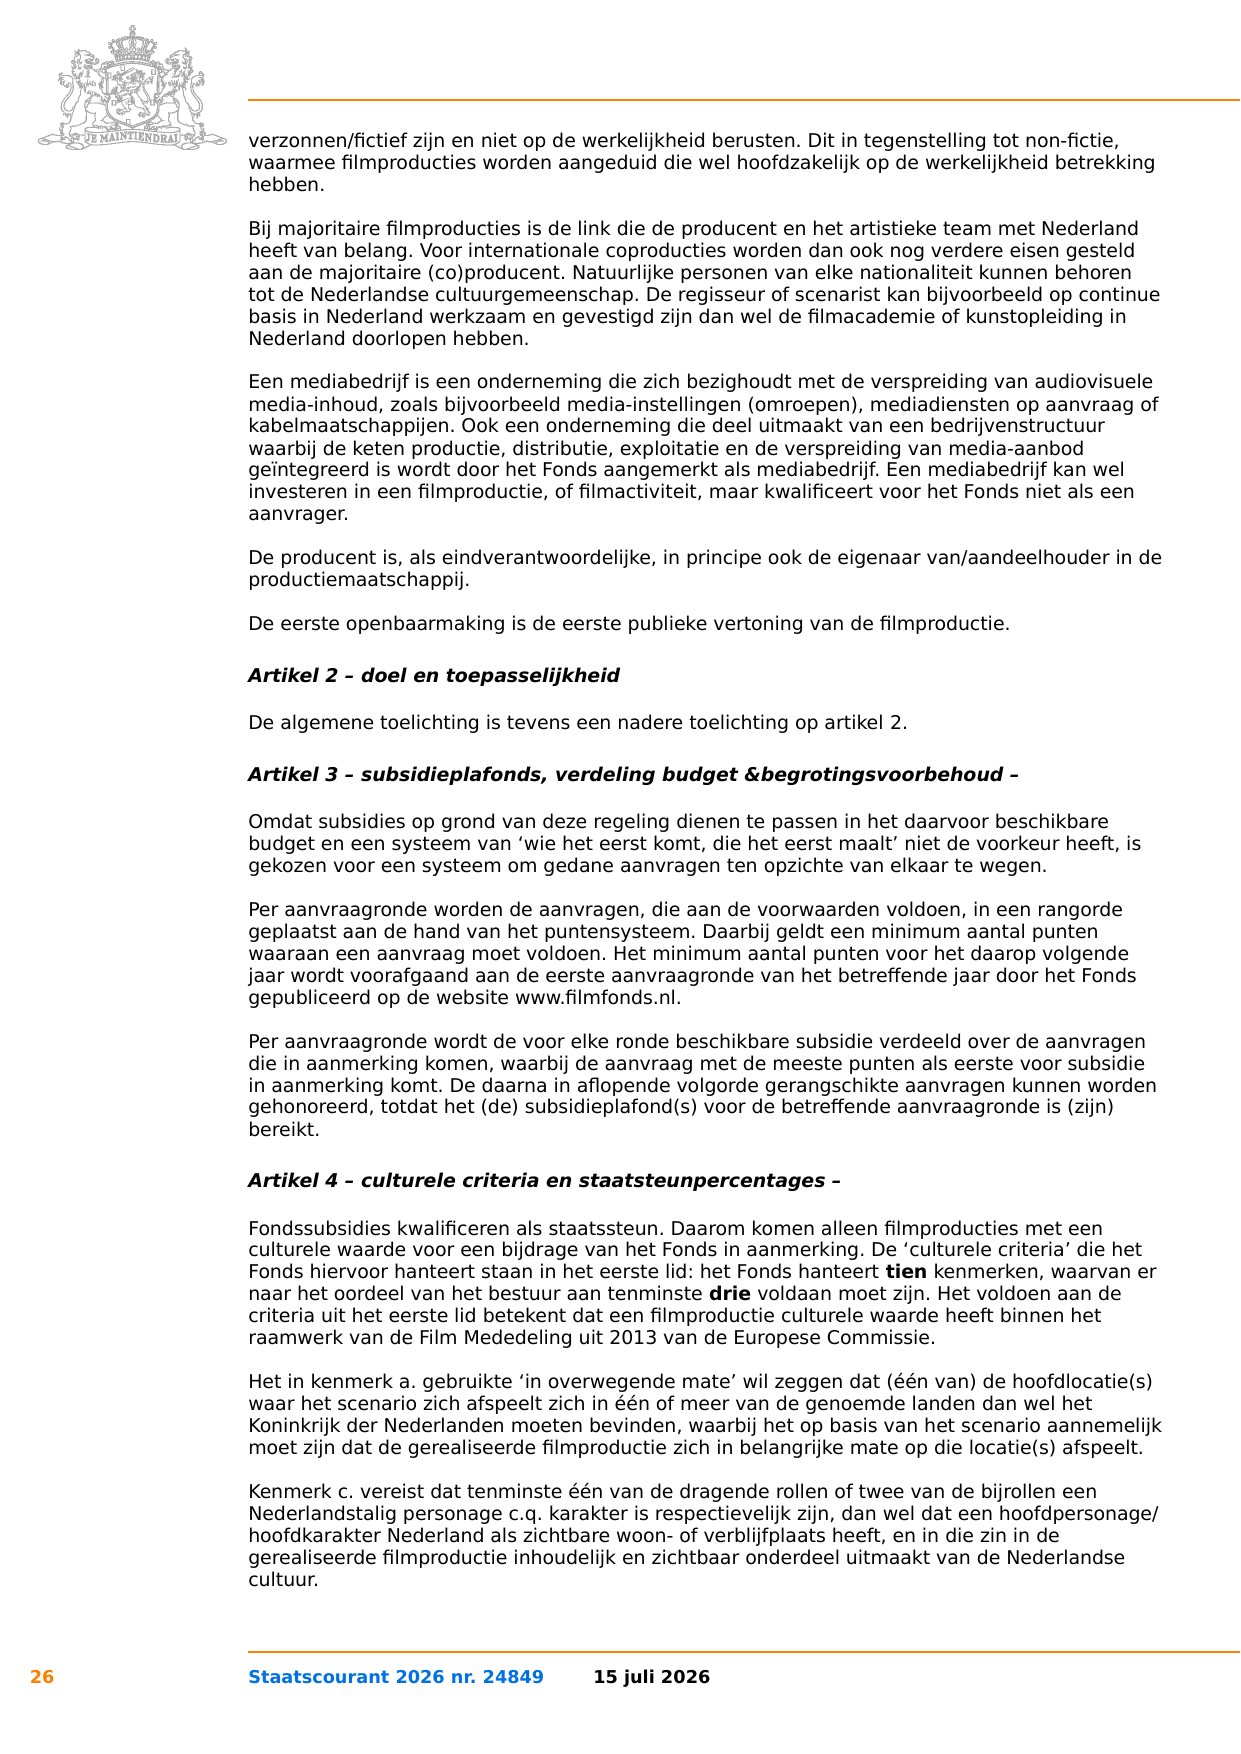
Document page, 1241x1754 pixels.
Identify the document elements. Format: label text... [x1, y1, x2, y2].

subtitle Artikel 3 – subsidieplafonds, verdeling budget &begrotingsvoorbehoud – [248, 764, 1163, 786]
text verzonnen/fictief zijn en niet op de werkelijkheid berusten. Dit in tegenstelling tot non-fictie, waarmee filmproducties worden aangeduid die wel hoofdzakelijk op de werkelijkheid betrekking hebben. [248, 130, 1163, 196]
subtitle Artikel 4 – culturele criteria en staatsteunpercentages – [248, 1170, 1163, 1192]
text Per aanvraagronde worden de aanvragen, die aan de voorwaarden voldoen, in een rangorde geplaatst aan de hand van het puntensysteem. Daarbij geldt een minimum aantal punten waaraan een aanvraag moet voldoen. Het minimum aantal punten voor het daarop volgende jaar wordt voorafgaand aan de eerste aanvraagronde van het betreffende jaar door het Fonds gepubliceerd op de website www.filmfonds.nl. [248, 899, 1163, 1009]
text De eerste openbaarmaking is de eerste publieke vertoning van de filmproductie. [248, 613, 1163, 635]
text Bij majoritaire filmproducties is de link die de producent en het artistieke team met Nederland heeft van belang. Voor internationale coproducties worden dan ook nog verdere eisen gesteld aan de majoritaire (co)producent. Natuurlijke personen van elke nationaliteit kunnen behoren tot de Nederlandse cultuurgemeenschap. De regisseur of scenarist kan bijvoorbeeld op continue basis in Nederland werkzaam en gevestigd zijn dan wel de filmacademie of kunstopleiding in Nederland doorlopen hebben. [248, 218, 1163, 349]
text Omdat subsidies op grond van deze regeling dienen te passen in het daarvoor beschikbare budget en een systeem van ‘wie het eerst komt, die het eerst maalt’ niet de voorkeur heeft, is gekozen voor een systeem om gedane aanvragen ten opzichte van elkaar te wegen. [248, 811, 1163, 877]
subtitle Artikel 2 – doel en toepasselijkheid [248, 665, 1163, 687]
text De producent is, als eindverantwoordelijke, in principe ook de eigenaar van/aandeelhouder in de productiemaatschappij. [248, 547, 1163, 591]
picture [38, 25, 227, 150]
text De algemene toelichting is tevens een nadere toelichting op artikel 2. [248, 712, 1163, 734]
text Het in kenmerk a. gebruikte ‘in overwegende mate’ wil zeggen dat (één van) de hoofdlocatie(s) waar het scenario zich afspeelt zich in één of meer van de genoemde landen dan wel het Koninkrijk der Nederlanden moeten bevinden, waarbij het op basis van het scenario aannemelijk moet zijn dat de gerealiseerde filmproductie zich in belangrijke mate op die locatie(s) afspeelt. [248, 1371, 1163, 1459]
text Fondssubsidies kwalificeren als staatssteun. Daarom komen alleen filmproducties met een culturele waarde voor een bijdrage van het Fonds in aanmerking. De ‘culturele criteria’ die het Fonds hiervoor hanteert staan in het eerste lid: het Fonds hanteert tien kenmerken, waarvan er naar het oordeel van het bestuur aan tenminste drie voldaan moet zijn. Het voldoen aan de criteria uit het eerste lid betekent dat een filmproductie culturele waarde heeft binnen het raamwerk van de Film Mededeling uit 2013 van de Europese Commissie. [248, 1217, 1163, 1349]
text Een mediabedrijf is een onderneming die zich bezighoudt met de verspreiding van audiovisuele media-inhoud, zoals bijvoorbeeld media-instellingen (omroepen), mediadiensten op aanvraag of kabelmaatschappijen. Ook een onderneming die deel uitmaakt van een bedrijvenstructuur waarbij de keten productie, distributie, exploitatie en de verspreiding van media-aanbod geïntegreerd is wordt door het Fonds aangemerkt als mediabedrijf. Een mediabedrijf kan wel investeren in een filmproductie, of filmactiviteit, maar kwalificeert voor het Fonds niet als een aanvrager. [248, 371, 1163, 525]
text Per aanvraagronde wordt de voor elke ronde beschikbare subsidie verdeeld over de aanvragen die in aanmerking komen, waarbij de aanvraag met de meeste punten als eerste voor subsidie in aanmerking komt. De daarna in aflopende volgorde gerangschikte aanvragen kunnen worden gehonoreerd, totdat het (de) subsidieplafond(s) voor de betreffende aanvraagronde is (zijn) bereikt. [248, 1031, 1163, 1140]
text Kenmerk c. vereist dat tenminste één van de dragende rollen of twee van de bijrollen een Nederlandstalig personage c.q. karakter is respectievelijk zijn, dan wel dat een hoofdpersonage/ hoofdkarakter Nederland als zichtbare woon- of verblijfplaats heeft, en in die zin in de gerealiseerde filmproductie inhoudelijk en zichtbaar onderdeel uitmaakt van de Nederlandse cultuur. [248, 1481, 1163, 1591]
